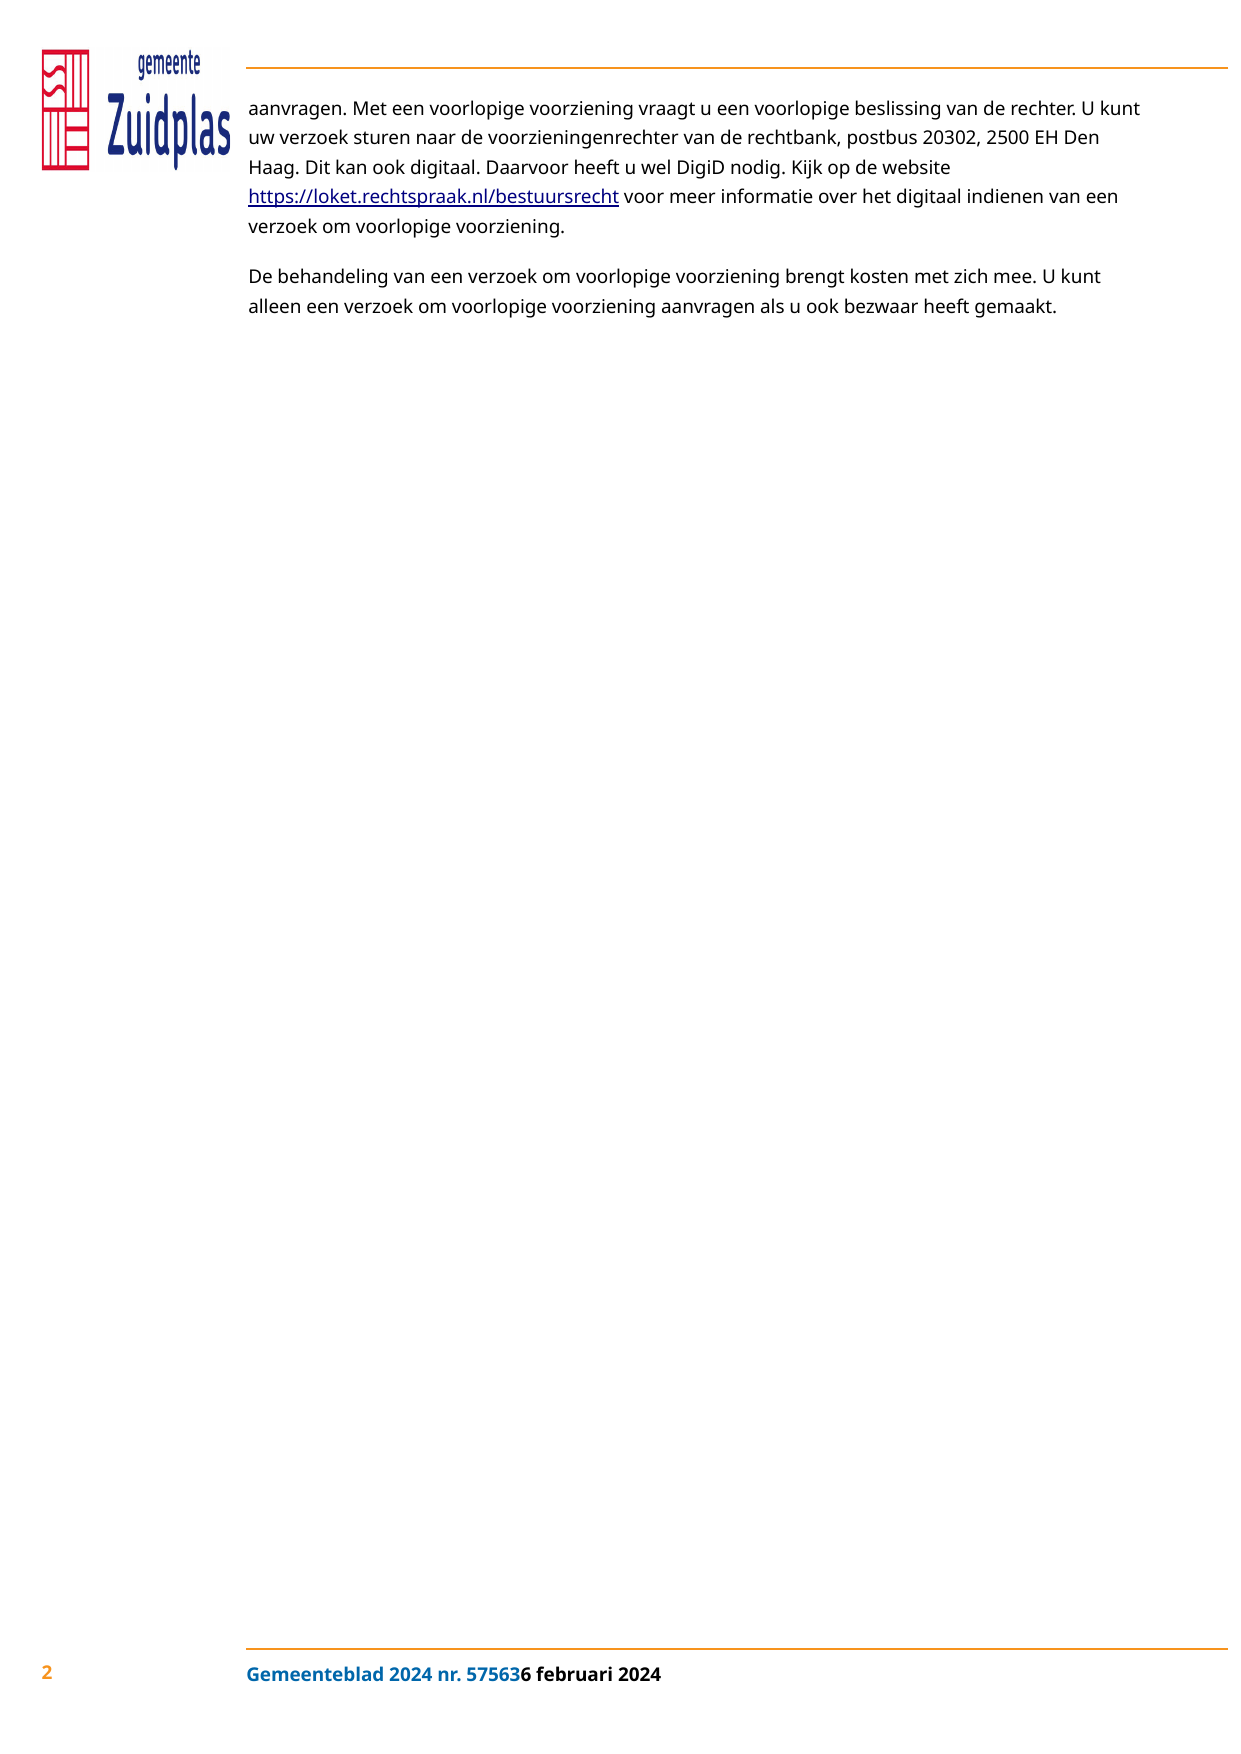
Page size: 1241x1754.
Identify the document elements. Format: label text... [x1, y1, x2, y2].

picture [41, 47, 231, 172]
text De behandeling van een verzoek om voorlopige voorziening brengt kosten met zich mee. U kunt alleen een verzoek om voorlopige voorziening aanvragen als u ook bezwaar heeft gemaakt. [248, 263, 1152, 319]
text aanvragen. Met een voorlopige voorziening vraagt u een voorlopige beslissing van de rechter. U kunt uw verzoek sturen naar de voorzieningenrechter van de rechtbank, postbus 20302, 2500 EH Den Haag. Dit kan ook digitaal. Daarvoor heeft u wel DigiD nodig. Kijk op de website https://loket.rechtspraak.nl/bestuursrecht voor meer informatie over het digitaal indienen van een verzoek om voorlopige voorziening. [248, 95, 1152, 239]
